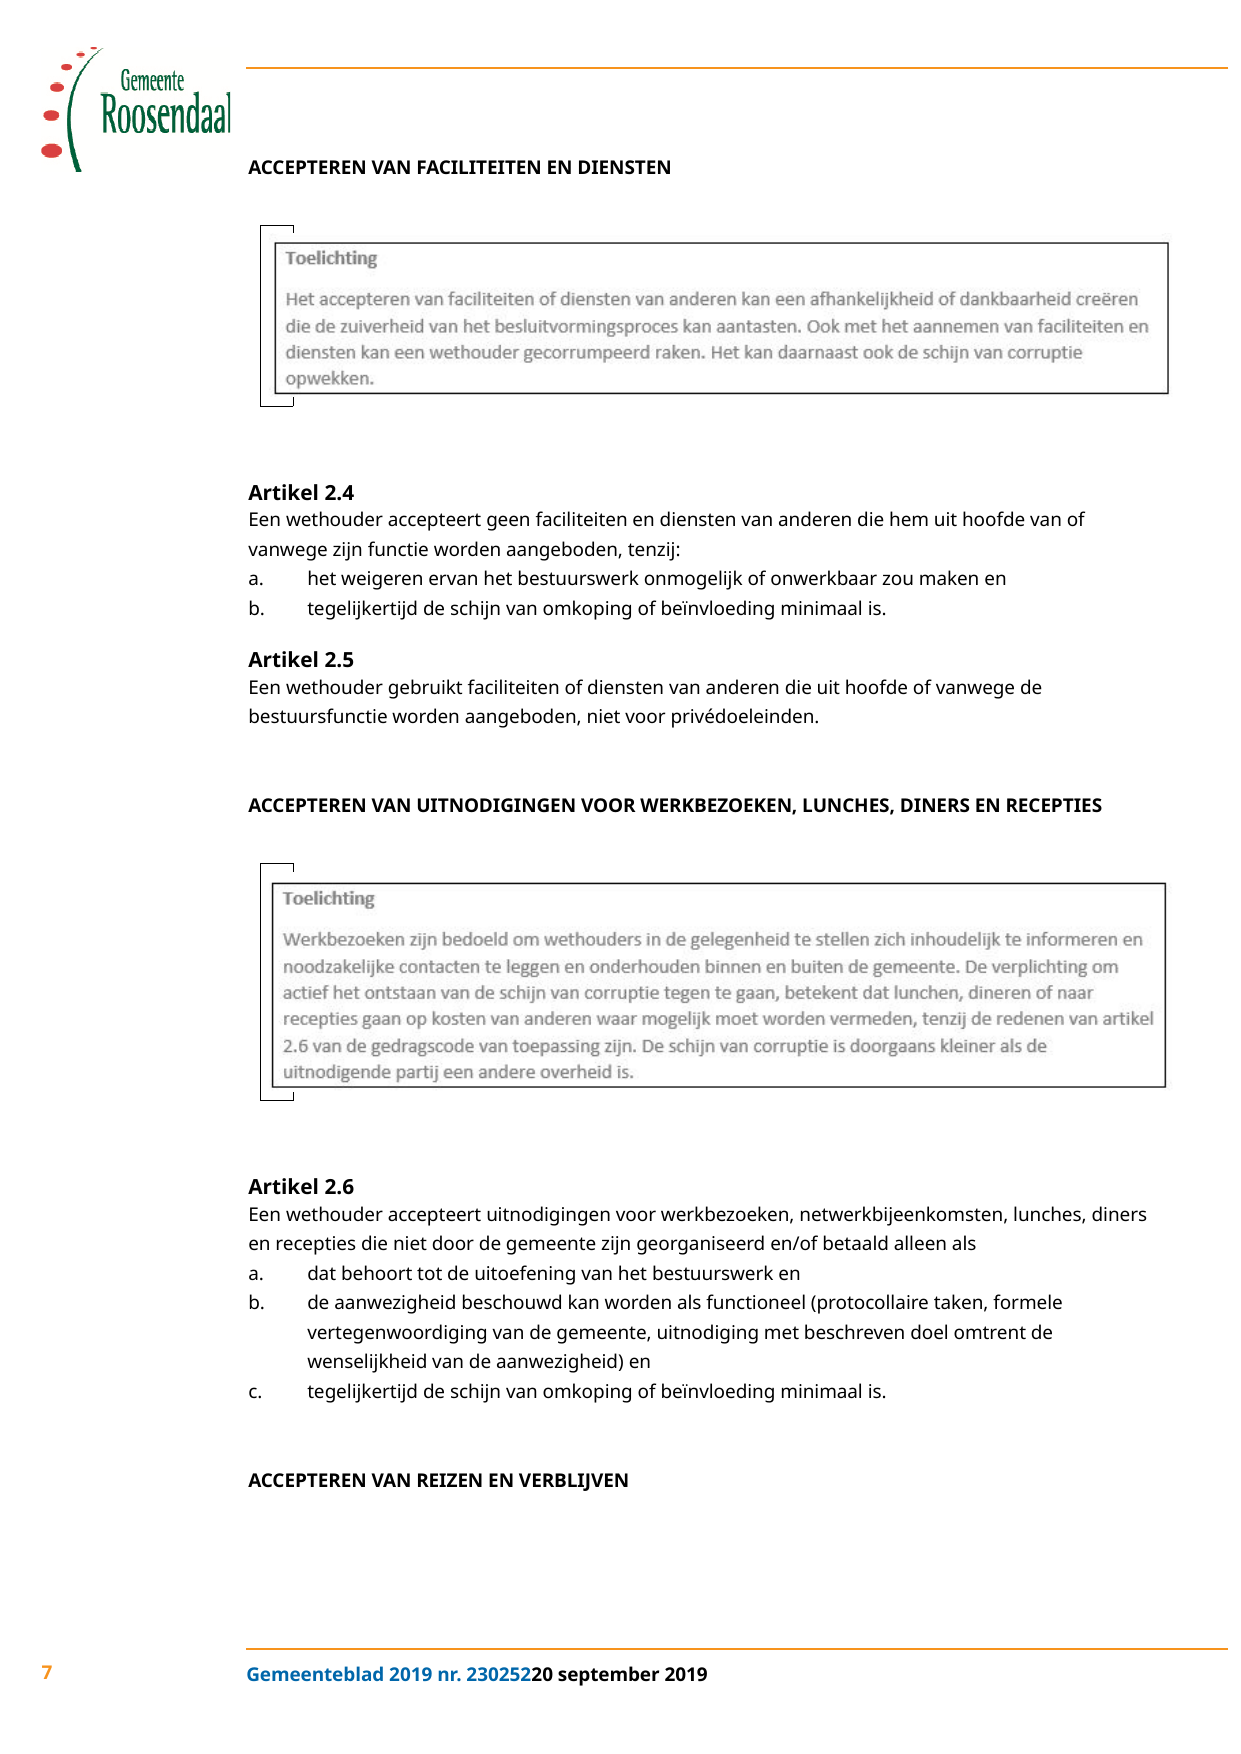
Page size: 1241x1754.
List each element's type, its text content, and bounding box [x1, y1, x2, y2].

text Een wethouder accepteert uitnodigingen voor werkbezoeken, netwerkbijeenkomsten, lunches, diners en recepties die niet door de gemeente zijn georganiseerd en/of betaald alleen als [248, 1201, 1152, 1256]
list tegelijkertijd de schijn van omkoping of beïnvloeding minimaal is. [248, 1378, 1152, 1404]
text Artikel 2.4 [248, 478, 1152, 506]
list tegelijkertijd de schijn van omkoping of beïnvloeding minimaal is. [248, 595, 1152, 621]
text Artikel 2.5 [248, 645, 1152, 674]
list dat behoort tot de uitoefening van het bestuurswerk en [248, 1260, 1152, 1286]
list het weigeren ervan het bestuurswerk onmogelijk of onwerkbaar zou maken en [248, 565, 1152, 591]
text Artikel 2.6 [248, 1172, 1152, 1201]
text ACCEPTEREN VAN FACILITEITEN EN DIENSTEN [248, 154, 1152, 180]
text ACCEPTEREN VAN REIZEN EN VERBLIJVEN [248, 1467, 1152, 1493]
picture [268, 233, 1173, 397]
picture [268, 872, 1173, 1092]
picture [41, 47, 231, 172]
list de aanwezigheid beschouwd kan worden als functioneel (protocollaire taken, formele vertegenwoordiging van de gemeente, uitnodiging met beschreven doel omtrent de wenselijkheid van de aanwezigheid) en [248, 1289, 1152, 1374]
text Een wethouder accepteert geen faciliteiten en diensten van anderen die hem uit hoofde van of vanwege zijn functie worden aangeboden, tenzij: [248, 506, 1152, 562]
text ACCEPTEREN VAN UITNODIGINGEN VOOR WERKBEZOEKEN, LUNCHES, DINERS EN RECEPTIES [248, 792, 1152, 818]
text Een wethouder gebruikt faciliteiten of diensten van anderen die uit hoofde of vanwege de bestuursfunctie worden aangeboden, niet voor privédoeleinden. [248, 674, 1152, 729]
